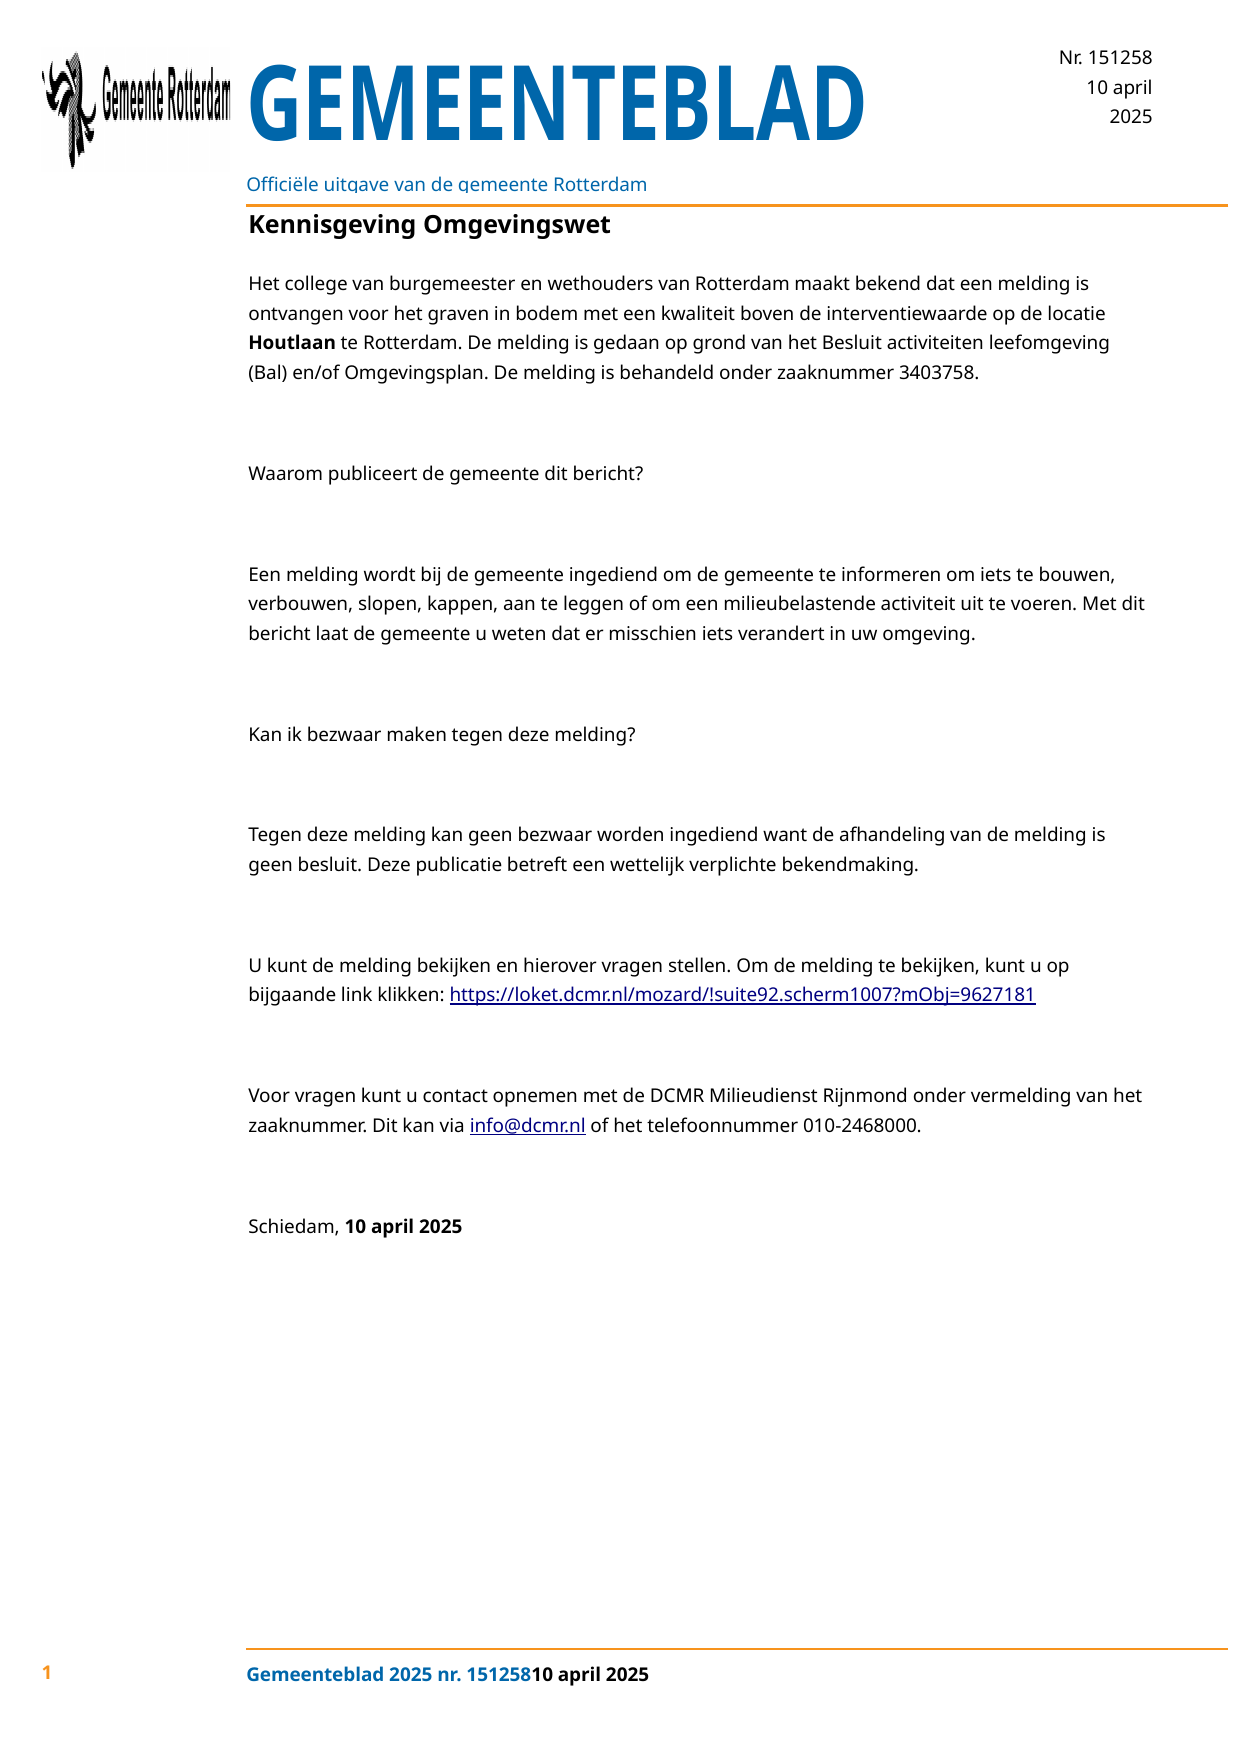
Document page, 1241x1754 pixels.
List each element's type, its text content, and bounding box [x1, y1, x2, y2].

text U kunt de melding bekijken en hierover vragen stellen. Om de melding te bekijken, kunt u op bijgaande link klikken: https://loket.dcmr.nl/mozard/!suite92.scherm1007?mObj=9627181 [248, 952, 1152, 1007]
picture [41, 47, 231, 172]
text Tegen deze melding kan geen bezwaar worden ingediend want de afhandeling van de melding is geen besluit. Deze publicatie betreft een wettelijk verplichte bekendmaking. [248, 822, 1152, 877]
text Schiedam, 10 april 2025 [248, 1213, 1152, 1238]
text Het college van burgemeester en wethouders van Rotterdam maakt bekend dat een melding is ontvangen voor het graven in bodem met een kwaliteit boven de interventiewaarde op de locatie Houtlaan te Rotterdam. De melding is gedaan op grond van het Besluit activiteiten leefomgeving (Bal) en/of Omgevingsplan. De melding is behandeld onder zaaknummer 3403758. [248, 270, 1152, 385]
text Kan ik bezwaar maken tegen deze melding? [248, 721, 1152, 746]
text Een melding wordt bij de gemeente ingediend om de gemeente te informeren om iets te bouwen, verbouwen, slopen, kappen, aan te leggen of om een milieubelastende activiteit uit te voeren. Met dit bericht laat de gemeente u weten dat er misschien iets verandert in uw omgeving. [248, 561, 1152, 646]
text Waarom publiceert de gemeente dit bericht? [248, 460, 1152, 486]
text Voor vragen kunt u contact opnemen met de DCMR Milieudienst Rijnmond onder vermelding van het zaaknummer. Dit kan via info@dcmr.nl of het telefoonnummer 010-2468000. [248, 1082, 1152, 1138]
text Kennisgeving Omgevingswet [248, 207, 1152, 241]
